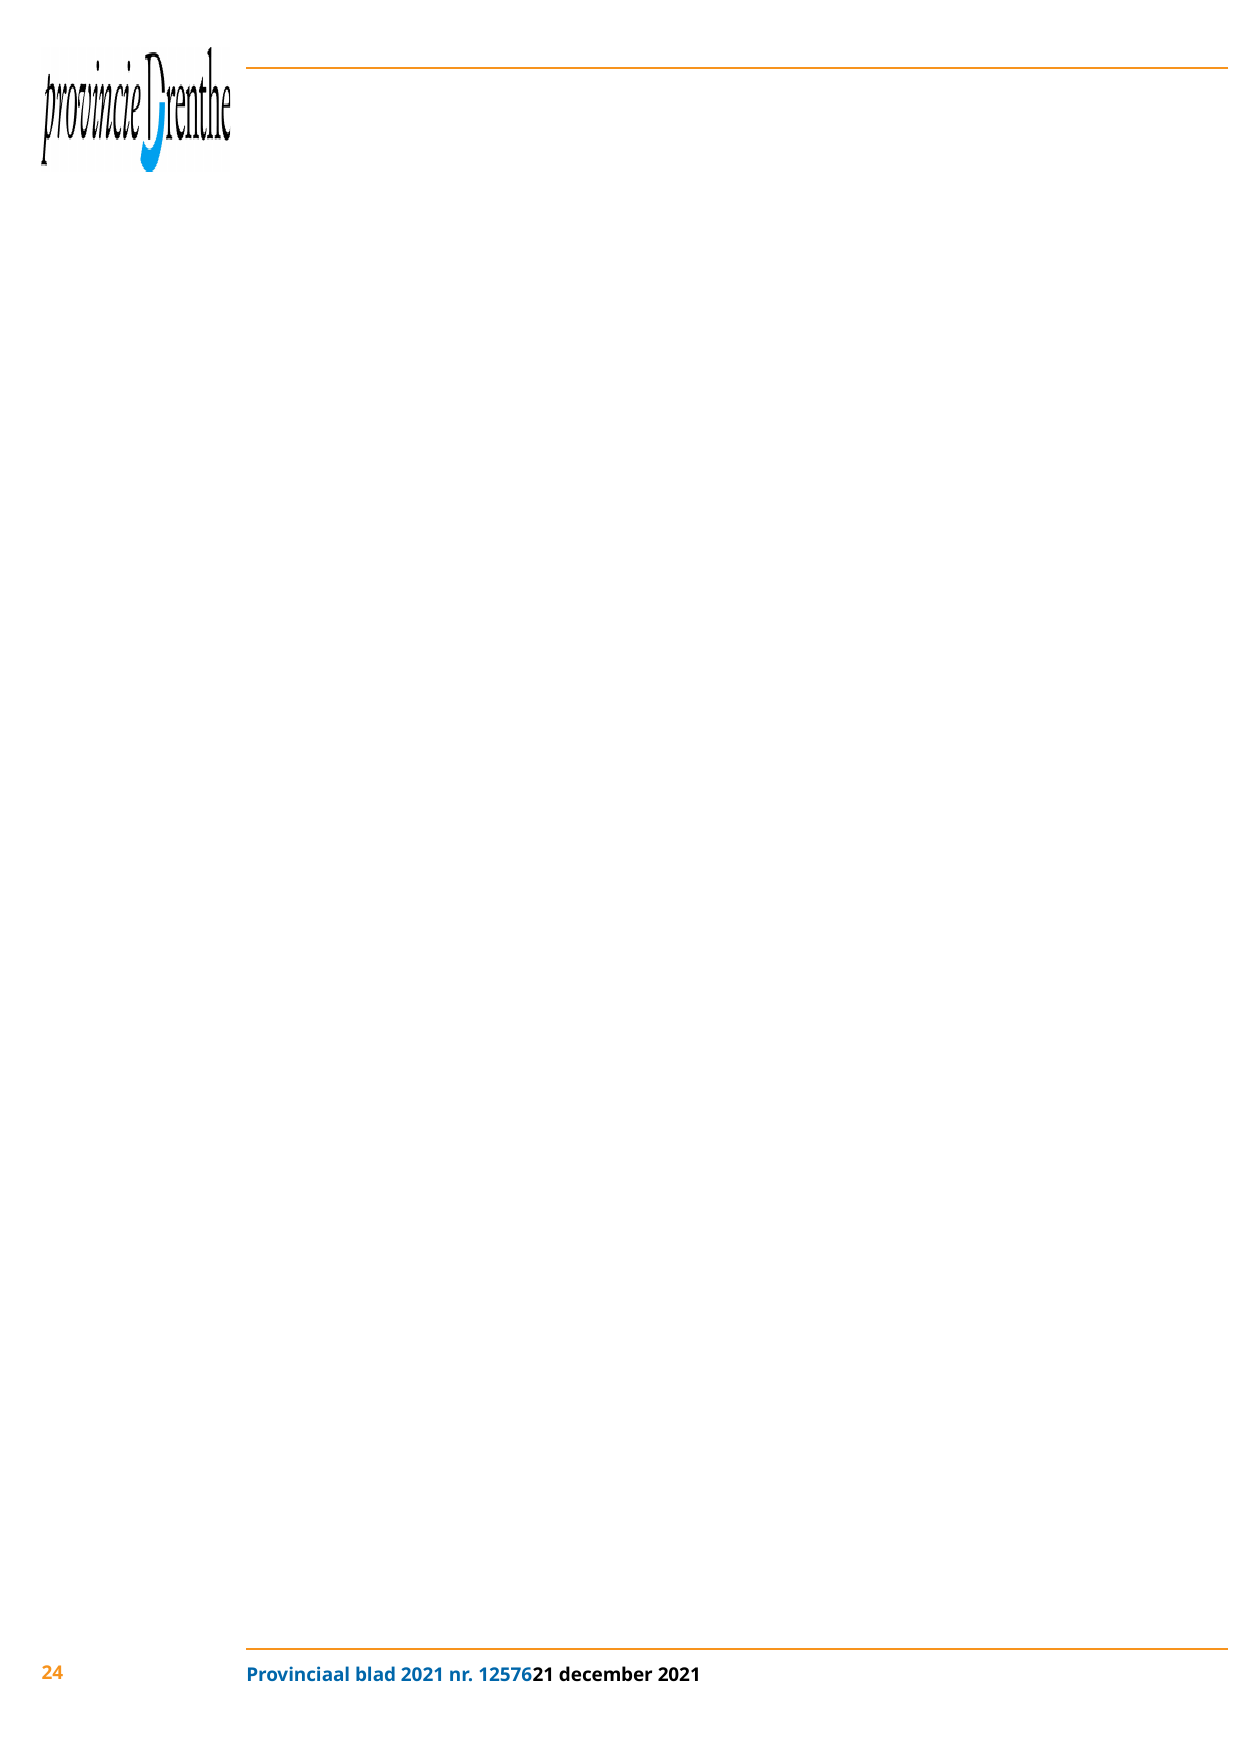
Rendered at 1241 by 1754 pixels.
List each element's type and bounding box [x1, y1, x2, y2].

picture [41, 47, 231, 172]
